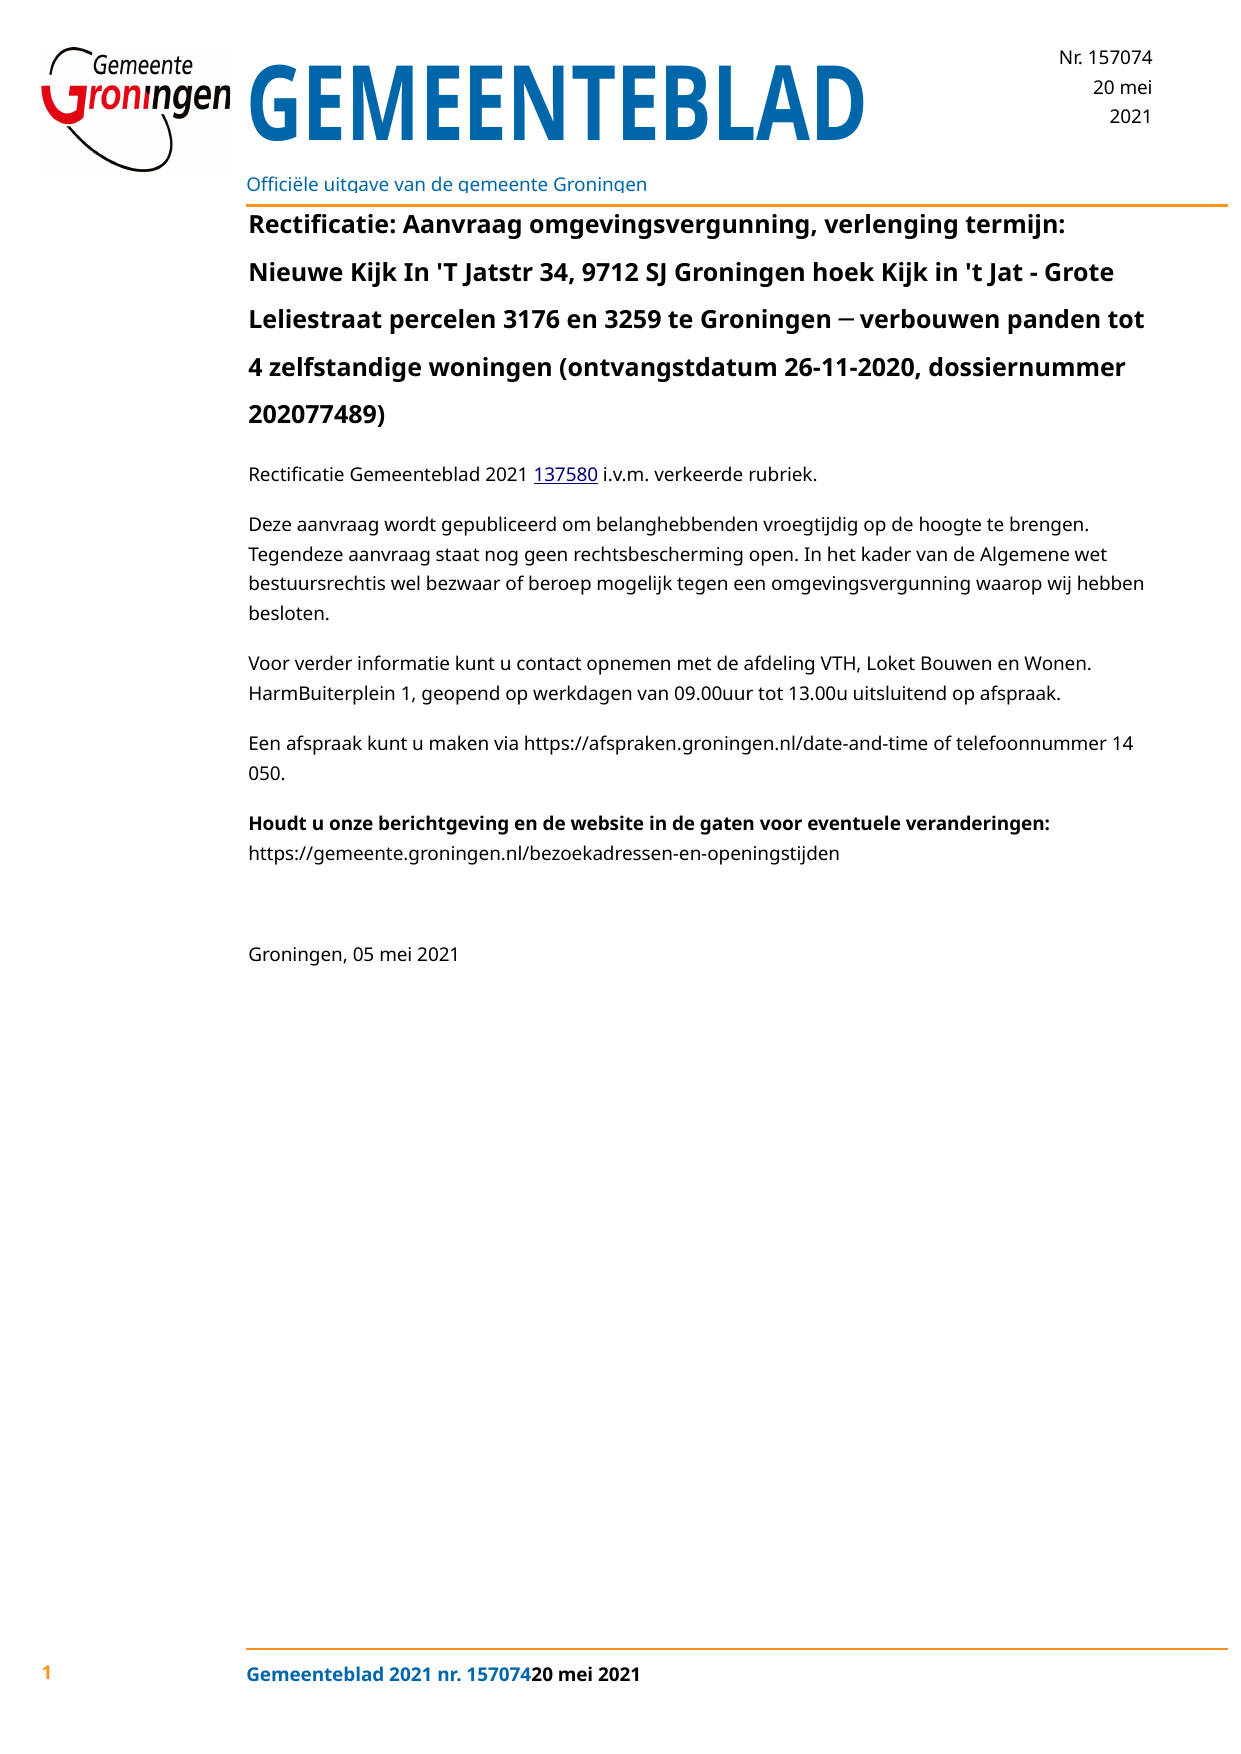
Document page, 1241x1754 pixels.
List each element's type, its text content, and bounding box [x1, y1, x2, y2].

text Groningen, 05 mei 2021 [248, 941, 1152, 966]
text Een afspraak kunt u maken via https://afspraken.groningen.nl/date-and-time of telefoonnummer 14 050. [248, 730, 1152, 786]
picture [41, 47, 231, 172]
text Houdt u onze berichtgeving en de website in de gaten voor eventuele veranderingen: https://gemeente.groningen.nl/bezoekadressen-en-openingstijden [248, 810, 1152, 866]
text Rectificatie Gemeenteblad 2021 137580 i.v.m. verkeerde rubriek. [248, 461, 1152, 486]
text Deze aanvraag wordt gepubliceerd om belanghebbenden vroegtijdig op de hoogte te brengen. Tegendeze aanvraag staat nog geen rechtsbescherming open. In het kader van de Algemene wet bestuursrechtis wel bezwaar of beroep mogelijk tegen een omgevingsvergunning waarop wij hebben besloten. [248, 511, 1152, 626]
text Rectificatie: Aanvraag omgevingsvergunning, verlenging termijn: Nieuwe Kijk In 'T Jatstr 34, 9712 SJ Groningen hoek Kijk in 't Jat - Grote Leliestraat percelen 3176 en 3259 te Groningen ─ verbouwen panden tot 4 zelfstandige woningen (ontvangstdatum 26-11-2020, dossiernummer 202077489) [248, 207, 1152, 431]
text Voor verder informatie kunt u contact opnemen met de afdeling VTH, Loket Bouwen en Wonen. HarmBuiterplein 1, geopend op werkdagen van 09.00uur tot 13.00u uitsluitend op afspraak. [248, 650, 1152, 706]
